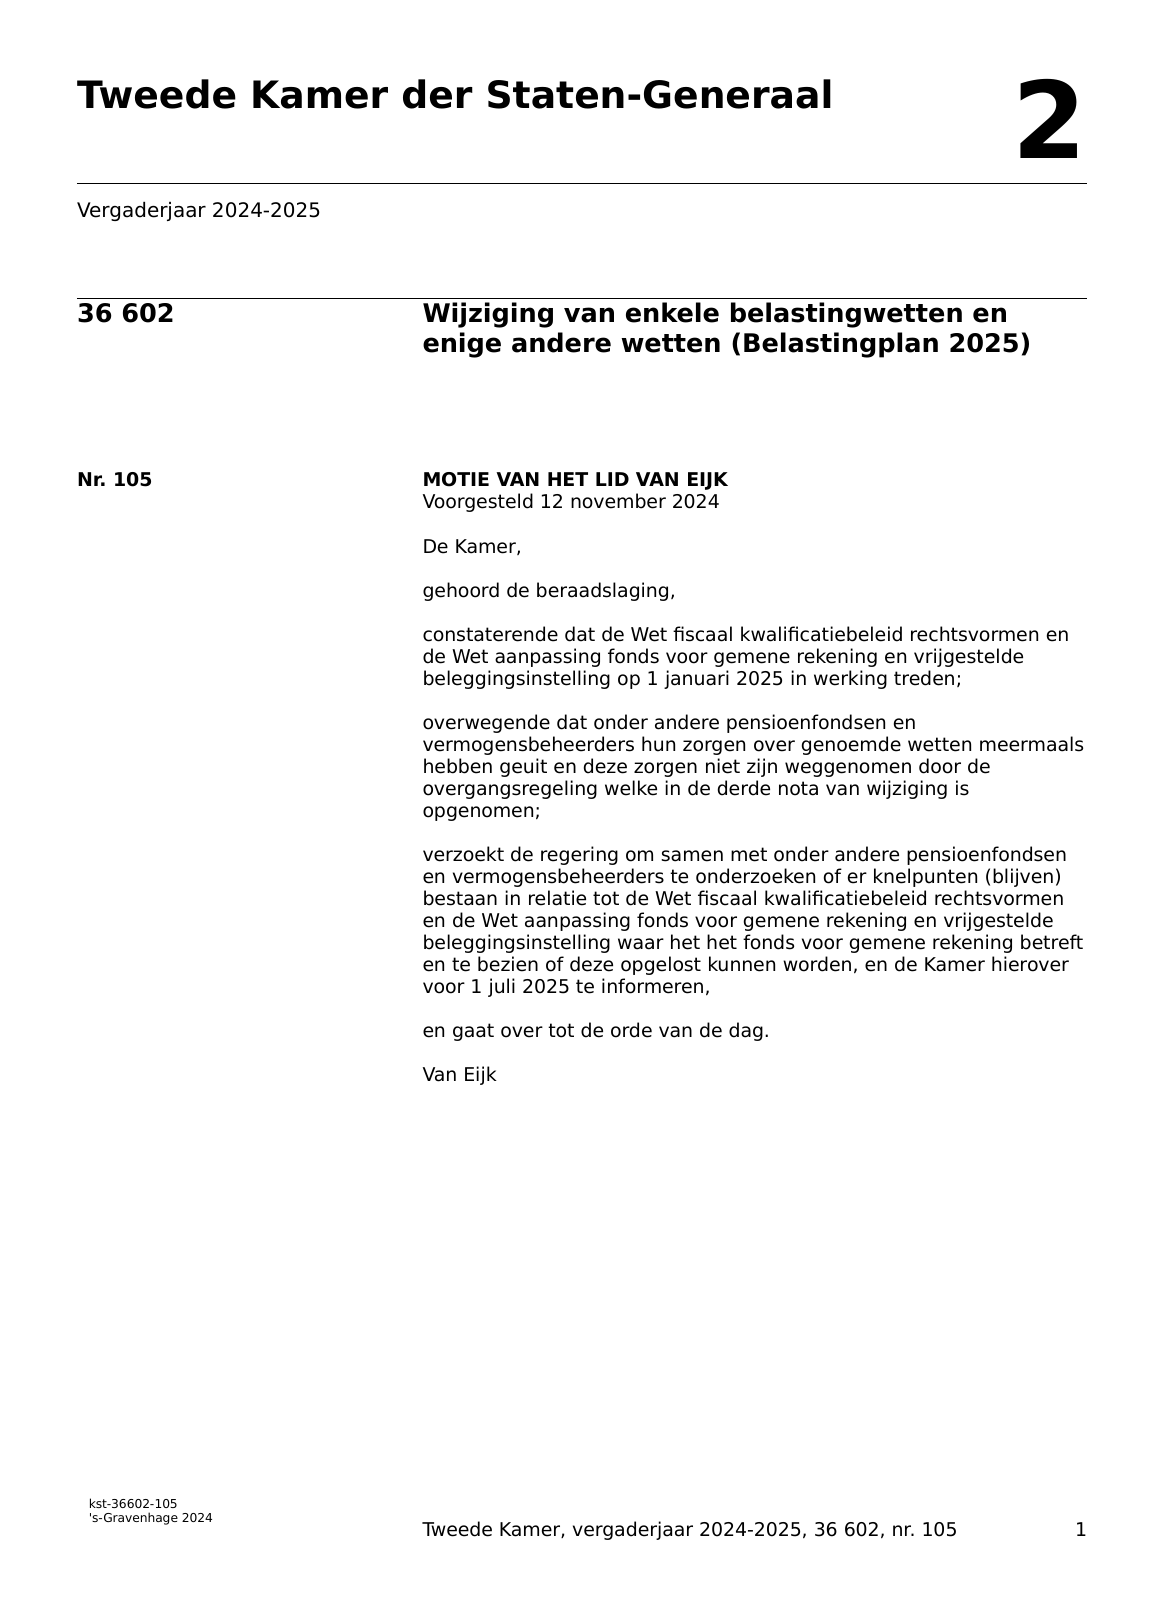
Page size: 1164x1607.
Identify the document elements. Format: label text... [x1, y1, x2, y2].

text en gaat over tot de orde van de dag. [422, 1020, 1087, 1042]
text Van Eijk [422, 1064, 1087, 1086]
subtitle 36 602 Wijziging van enkele belastingwetten en enige andere wetten (Belastingplan 2025) [77, 299, 1087, 358]
text gehoord de beraadslaging, [422, 580, 1087, 602]
table_cell Vergaderjaar 2024-2025 [77, 184, 1087, 298]
text Voorgesteld 12 november 2024 [422, 491, 1087, 513]
table_header Tweede Kamer der Staten-Generaal [77, 59, 886, 183]
text kst-36602-105 [88, 1497, 323, 1511]
text constaterende dat de Wet fiscaal kwalificatiebeleid rechtsvormen en de Wet aanpassing fonds voor gemene rekening en vrijgestelde beleggingsinstelling op 1 januari 2025 in werking treden; [422, 624, 1087, 690]
text verzoekt de regering om samen met onder andere pensioenfondsen en vermogensbeheerders te onderzoeken of er knelpunten (blijven) bestaan in relatie tot de Wet fiscaal kwalificatiebeleid rechtsvormen en de Wet aanpassing fonds voor gemene rekening en vrijgestelde beleggingsinstelling waar het het fonds voor gemene rekening betreft en te bezien of deze opgelost kunnen worden, en de Kamer hierover voor 1 juli 2025 te informeren, [422, 844, 1087, 998]
subtitle Nr. 105 MOTIE VAN HET LID VAN EIJK [77, 469, 1087, 491]
table_header 2 [886, 59, 1087, 183]
text overwegende dat onder andere pensioenfondsen en vermogensbeheerders hun zorgen over genoemde wetten meermaals hebben geuit en deze zorgen niet zijn weggenomen door de overgangsregeling welke in de derde nota van wijziging is opgenomen; [422, 712, 1087, 822]
text 's-Gravenhage 2024 [88, 1511, 323, 1525]
text De Kamer, [422, 536, 1087, 557]
